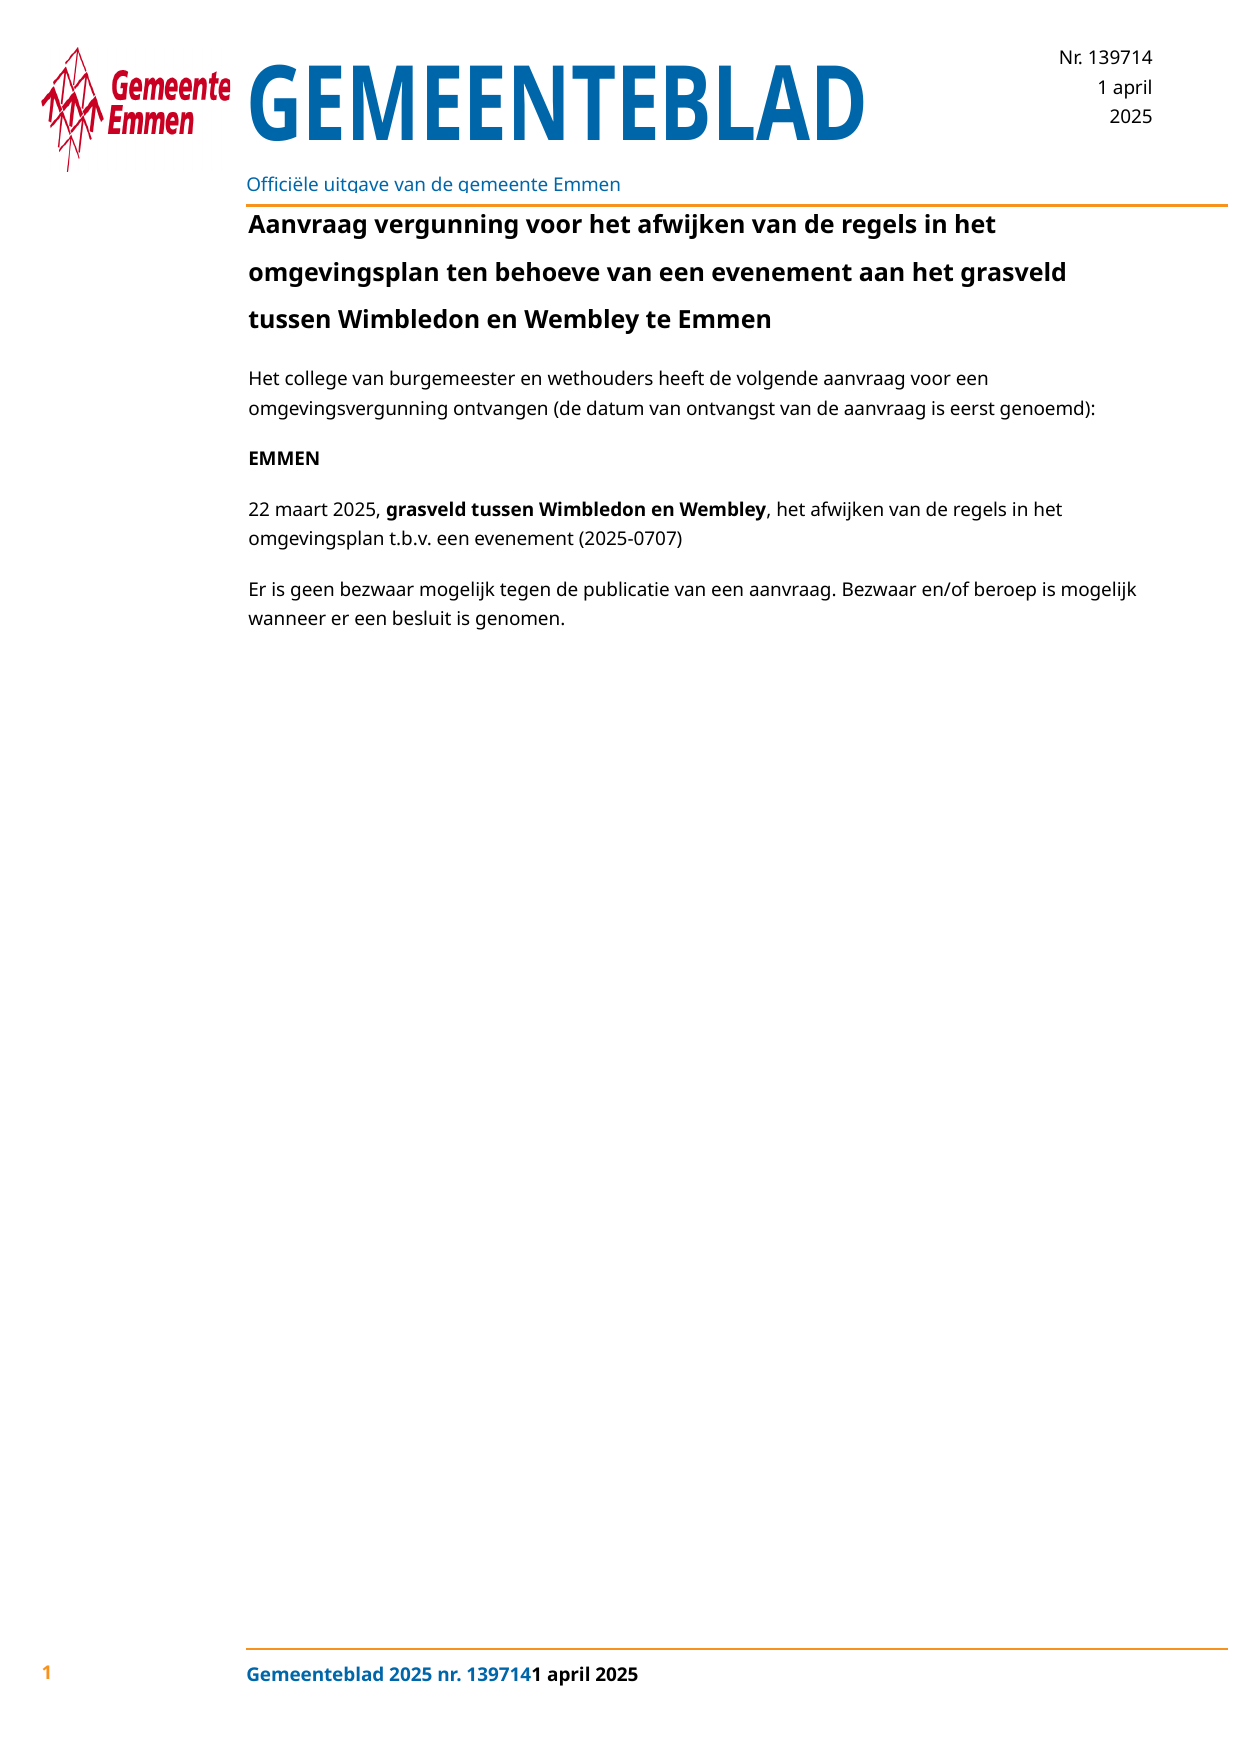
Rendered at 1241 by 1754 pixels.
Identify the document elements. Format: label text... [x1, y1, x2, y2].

text Er is geen bezwaar mogelijk tegen de publicatie van een aanvraag. Bezwaar en/of beroep is mogelijk wanneer er een besluit is genomen. [248, 576, 1152, 631]
text EMMEN [248, 446, 1152, 471]
text 22 maart 2025, grasveld tussen Wimbledon en Wembley, het afwijken van de regels in het omgevingsplan t.b.v. een evenement (2025-0707) [248, 496, 1152, 551]
picture [41, 47, 231, 172]
text Het college van burgemeester en wethouders heeft de volgende aanvraag voor een omgevingsvergunning ontvangen (de datum van ontvangst van de aanvraag is eerst genoemd): [248, 366, 1152, 421]
text Aanvraag vergunning voor het afwijken van de regels in het omgevingsplan ten behoeve van een evenement aan het grasveld tussen Wimbledon en Wembley te Emmen [248, 207, 1152, 336]
